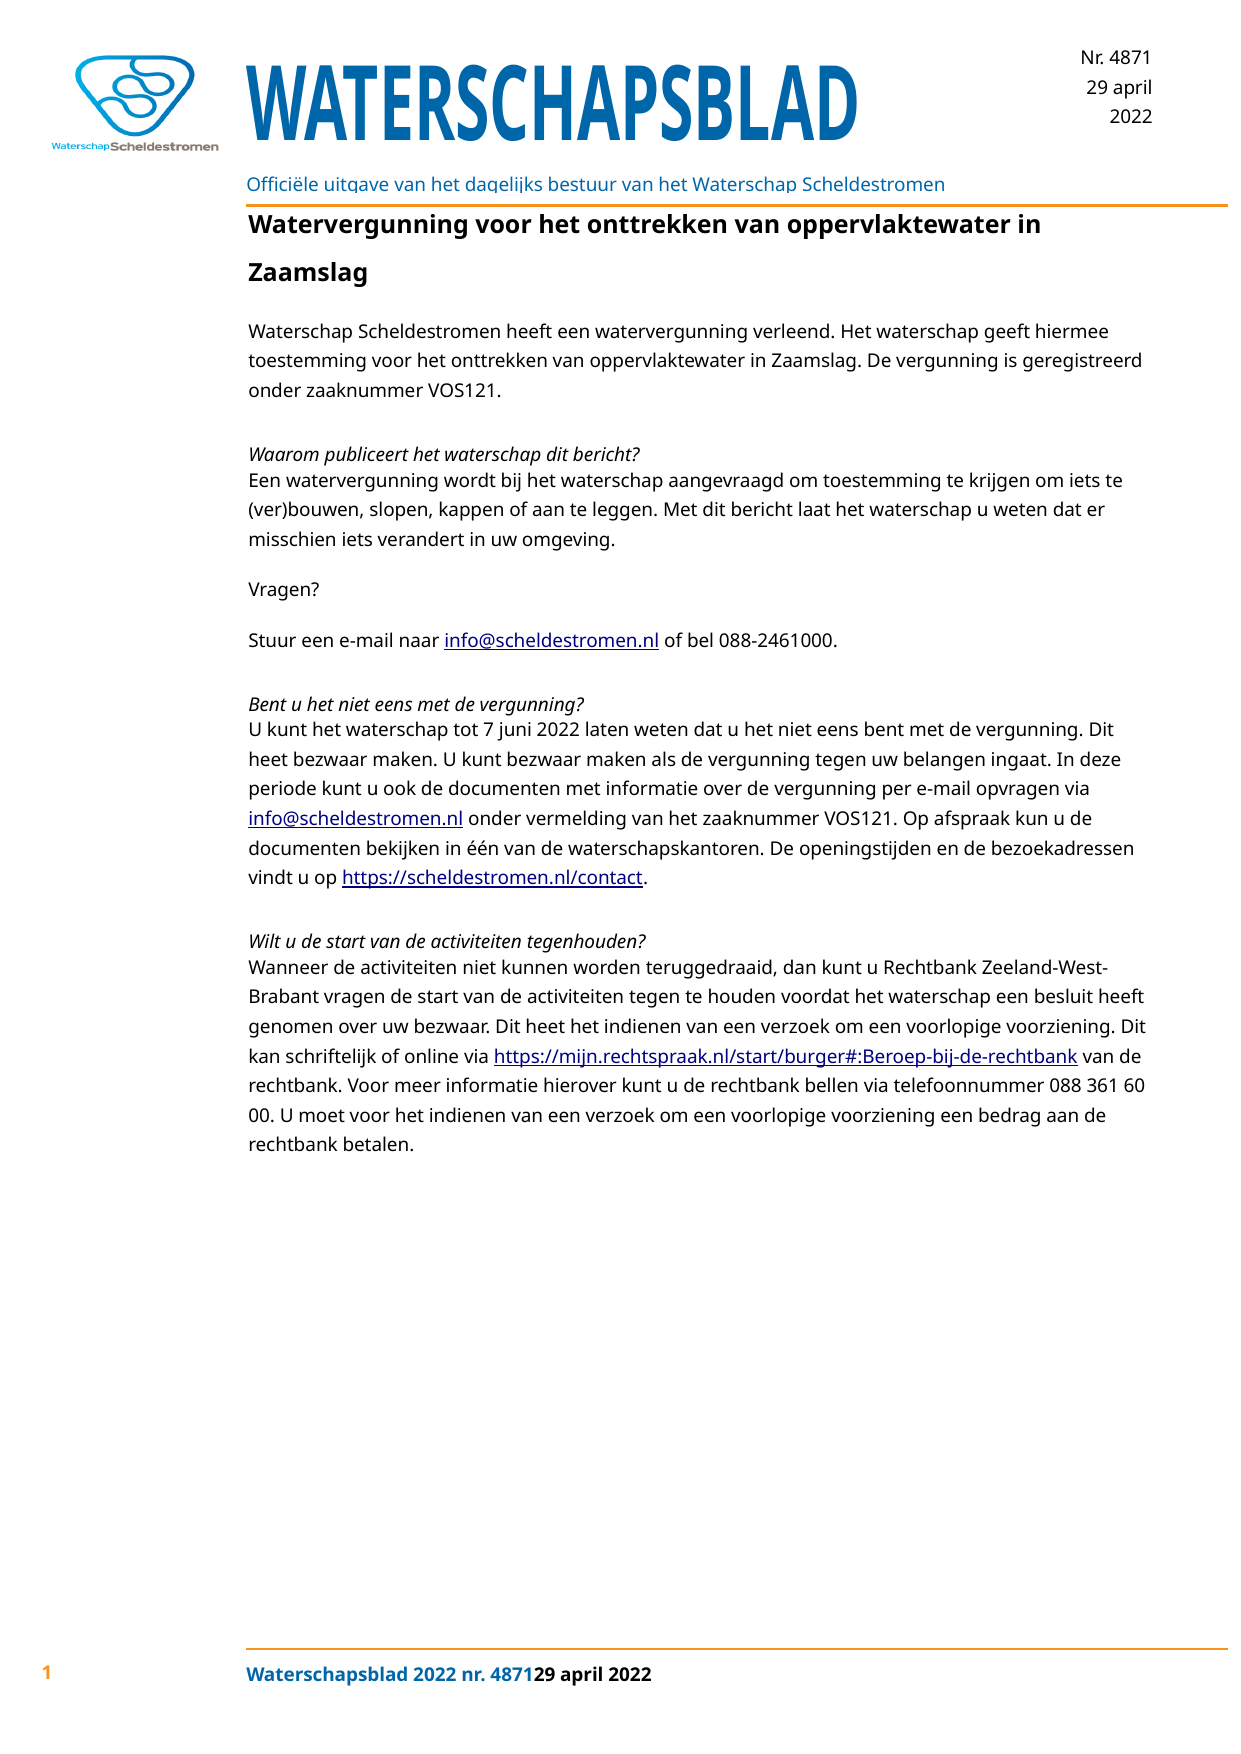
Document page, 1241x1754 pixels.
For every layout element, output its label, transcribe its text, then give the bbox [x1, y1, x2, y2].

text Waarom publiceert het waterschap dit bericht? [248, 441, 1152, 467]
text U kunt het waterschap tot 7 juni 2022 laten weten dat u het niet eens bent met de vergunning. Dit heet bezwaar maken. U kunt bezwaar maken als de vergunning tegen uw belangen ingaat. In deze periode kunt u ook de documenten met informatie over de vergunning per e-mail opvragen via info@scheldestromen.nl onder vermelding van het zaaknummer VOS121. Op afspraak kun u de documenten bekijken in één van de waterschapskantoren. De openingstijden en de bezoekadressen vindt u op https://scheldestromen.nl/contact. [248, 716, 1152, 890]
text Waterschap Scheldestromen heeft een watervergunning verleend. Het waterschap geeft hiermee toestemming voor het onttrekken van oppervlaktewater in Zaamslag. De vergunning is geregistreerd onder zaaknummer VOS121. [248, 318, 1152, 403]
picture [41, 47, 231, 172]
text Wilt u de start van de activiteiten tegenhouden? [248, 928, 1152, 954]
text Vragen? [248, 576, 1152, 602]
text Watervergunning voor het onttrekken van oppervlaktewater in Zaamslag [248, 207, 1152, 288]
text Een watervergunning wordt bij het waterschap aangevraagd om toestemming te krijgen om iets te (ver)bouwen, slopen, kappen of aan te leggen. Met dit bericht laat het waterschap u weten dat er misschien iets verandert in uw omgeving. [248, 467, 1152, 552]
text Wanneer de activiteiten niet kunnen worden teruggedraaid, dan kunt u Rechtbank Zeeland-West-Brabant vragen de start van de activiteiten tegen te houden voordat het waterschap een besluit heeft genomen over uw bezwaar. Dit heet het indienen van een verzoek om een voorlopige voorziening. Dit kan schriftelijk of online via https://mijn.rechtspraak.nl/start/burger#:Beroep-bij-de-rechtbank van de rechtbank. Voor meer informatie hierover kunt u de rechtbank bellen via telefoonnummer 088 361 60 00. U moet voor het indienen van een verzoek om een voorlopige voorziening een bedrag aan de rechtbank betalen. [248, 954, 1152, 1157]
text Bent u het niet eens met de vergunning? [248, 691, 1152, 716]
text Stuur een e-mail naar info@scheldestromen.nl of bel 088-2461000. [248, 627, 1152, 652]
